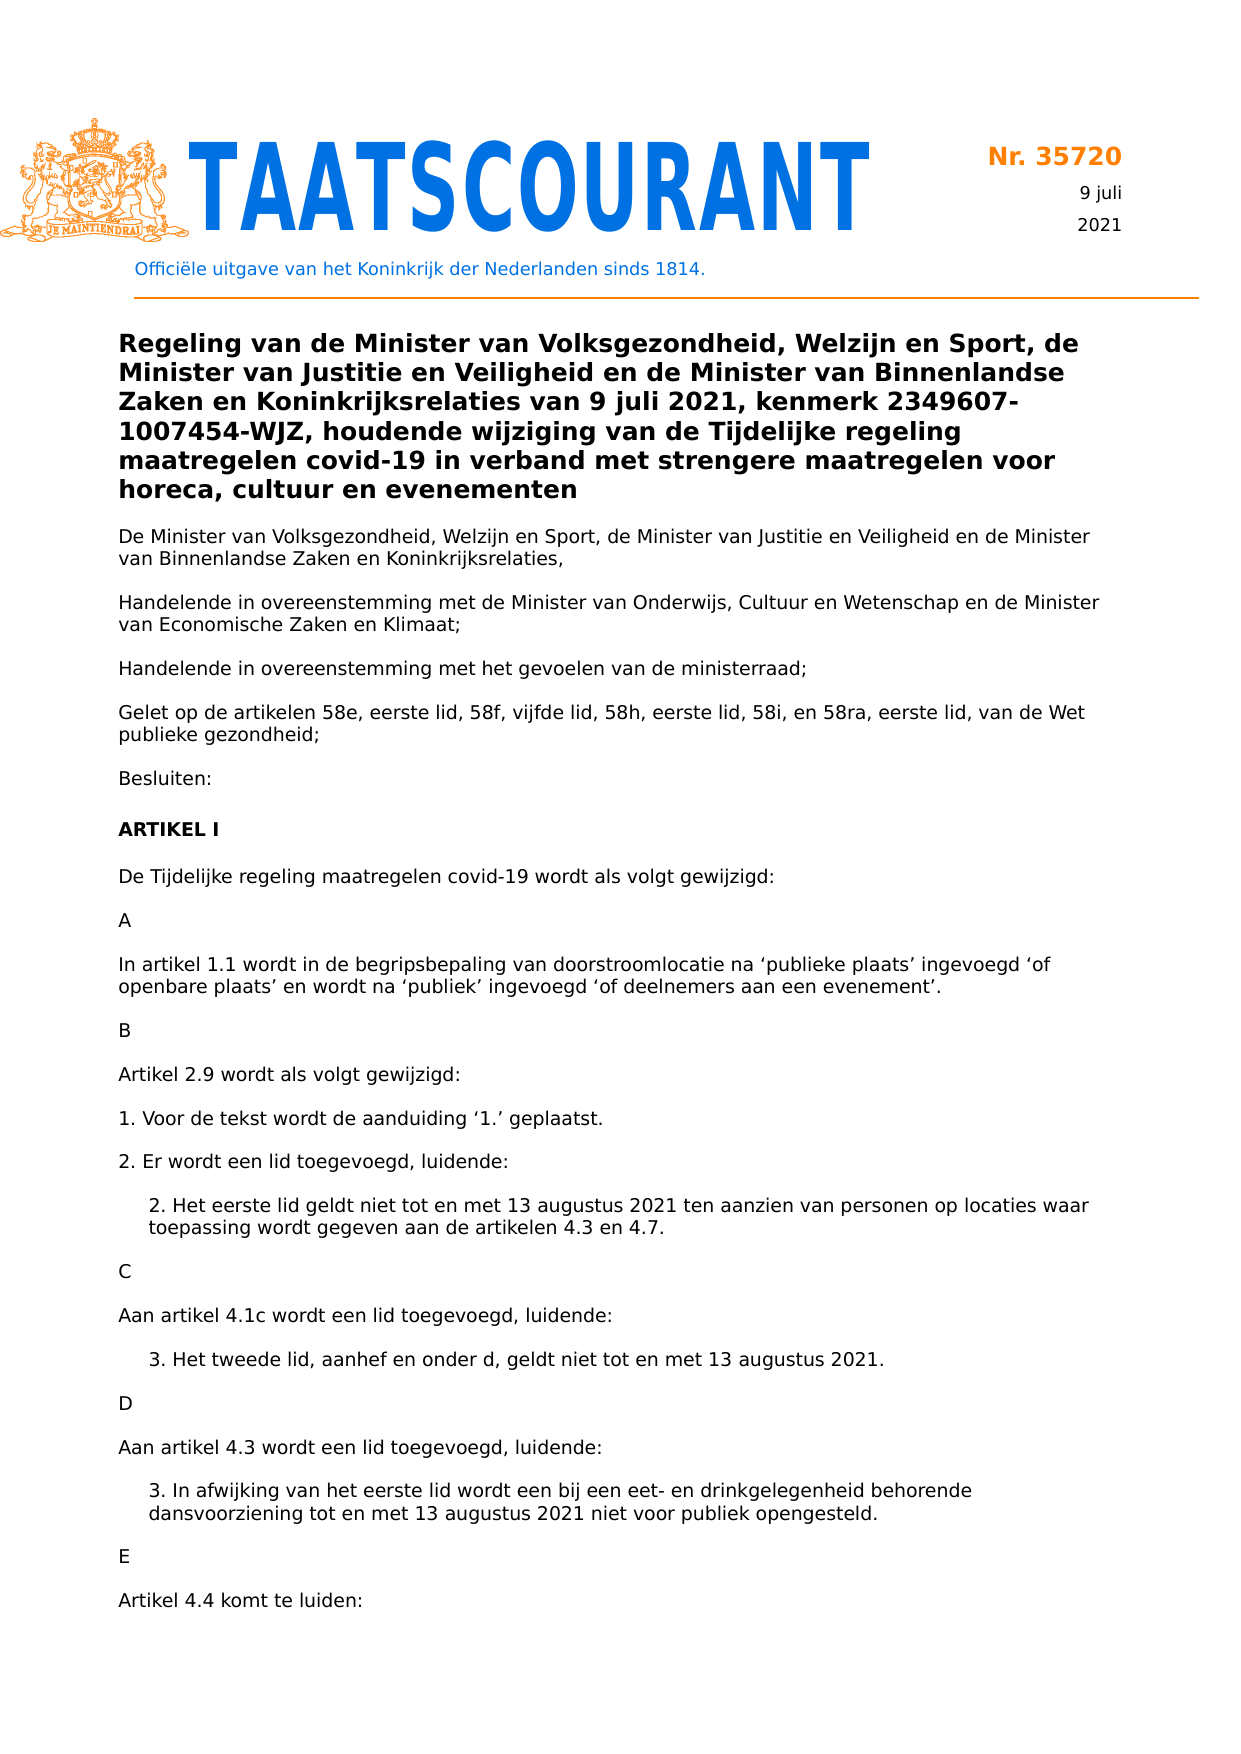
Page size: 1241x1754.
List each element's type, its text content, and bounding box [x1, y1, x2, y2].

text 2. Het eerste lid geldt niet tot en met 13 augustus 2021 ten aanzien van personen op locaties waar toepassing wordt gegeven aan de artikelen 4.3 en 4.7. [148, 1195, 1122, 1239]
text Aan artikel 4.1c wordt een lid toegevoegd, luidende: [118, 1305, 1122, 1327]
subtitle Regeling van de Minister van Volksgezondheid, Welzijn en Sport, de Minister van Justitie en Veiligheid en de Minister van Binnenlandse Zaken en Koninkrijksrelaties van 9 juli 2021, kenmerk 2349607-1007454-WJZ, houdende wijziging van de Tijdelijke regeling maatregelen covid-19 in verband met strengere maatregelen voor horeca, cultuur en evenementen [118, 329, 1122, 504]
table_header Nr. 35720 [939, 118, 1199, 177]
text 2. Er wordt een lid toegevoegd, luidende: [118, 1151, 1122, 1173]
text Gelet op de artikelen 58e, eerste lid, 58f, vijfde lid, 58h, eerste lid, 58i, en 58ra, eerste lid, van de Wet publieke gezondheid; [118, 702, 1122, 746]
text Artikel 2.9 wordt als volgt gewijzigd: [118, 1064, 1122, 1086]
text Handelende in overeenstemming met het gevoelen van de ministerraad; [118, 658, 1122, 680]
text E [118, 1546, 1122, 1568]
text Artikel 4.4 komt te luiden: [118, 1590, 1122, 1612]
table_header [0, 242, 134, 297]
text A [118, 910, 1122, 932]
table_cell Officiële uitgave van het Koninkrijk der Nederlanden sinds 1814. [134, 259, 1199, 297]
text Handelende in overeenstemming met de Minister van Onderwijs, Cultuur en Wetenschap en de Minister van Economische Zaken en Klimaat; [118, 592, 1122, 636]
text De Tijdelijke regeling maatregelen covid-19 wordt als volgt gewijzigd: [118, 866, 1122, 888]
table_header STAATSCOURANT [134, 118, 939, 259]
text 3. In afwijking van het eerste lid wordt een bij een eet- en drinkgelegenheid behorende dansvoorziening tot en met 13 augustus 2021 niet voor publiek opengesteld. [148, 1480, 1122, 1524]
table_cell 2021 [939, 209, 1199, 259]
text In artikel 1.1 wordt in de begripsbepaling van doorstroomlocatie na ‘publieke plaats’ ingevoegd ‘of openbare plaats’ en wordt na ‘publiek’ ingevoegd ‘of deelnemers aan een evenement’. [118, 954, 1122, 998]
text B [118, 1020, 1122, 1042]
text C [118, 1261, 1122, 1283]
text De Minister van Volksgezondheid, Welzijn en Sport, de Minister van Justitie en Veiligheid en de Minister van Binnenlandse Zaken en Koninkrijksrelaties, [118, 526, 1122, 570]
text 3. Het tweede lid, aanhef en onder d, geldt niet tot en met 13 augustus 2021. [148, 1349, 1122, 1371]
table_cell 9 juli [939, 177, 1199, 209]
text 1. Voor de tekst wordt de aanduiding ‘1.’ geplaatst. [118, 1108, 1122, 1129]
text Besluiten: [118, 767, 1122, 789]
picture [0, 118, 189, 242]
subtitle ARTIKEL I [118, 819, 1122, 841]
text D [118, 1393, 1122, 1415]
text Aan artikel 4.3 wordt een lid toegevoegd, luidende: [118, 1437, 1122, 1458]
